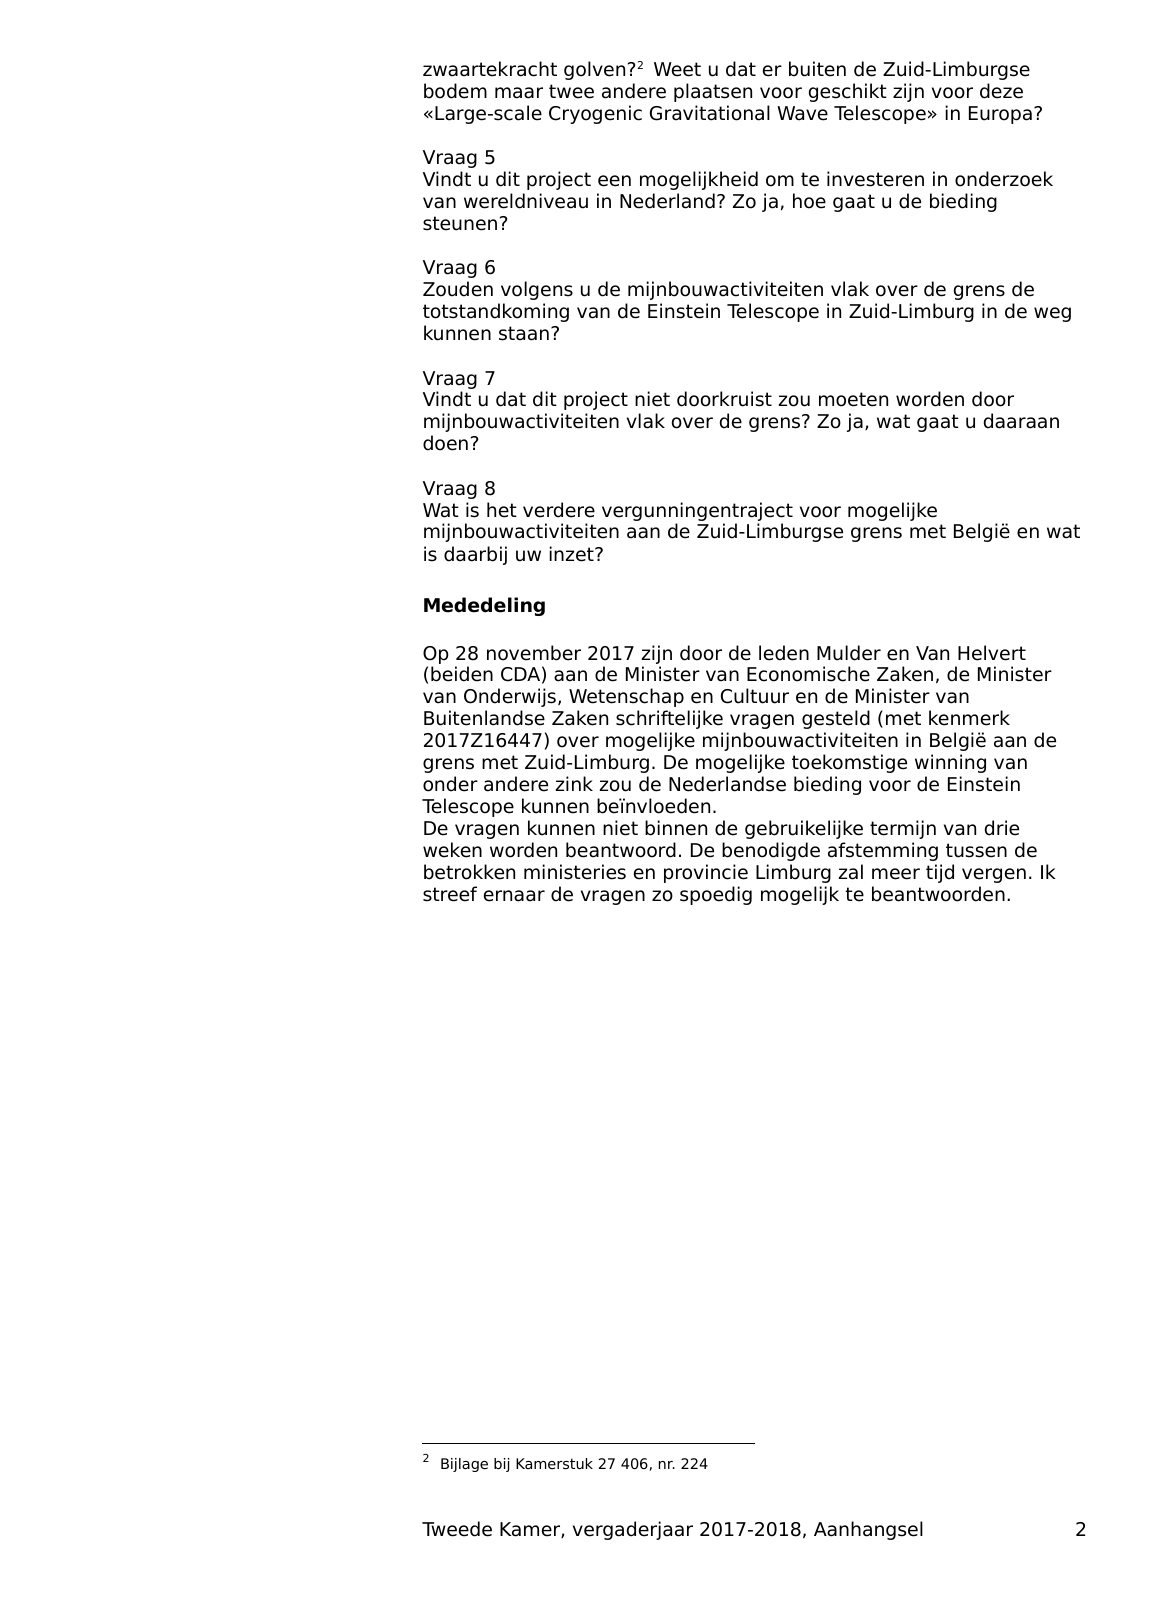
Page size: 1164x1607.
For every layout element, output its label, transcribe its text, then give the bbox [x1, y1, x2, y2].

text Op 28 november 2017 zijn door de leden Mulder en Van Helvert (beiden CDA) aan de Minister van Economische Zaken, de Minister van Onderwijs, Wetenschap en Cultuur en de Minister van Buitenlandse Zaken schriftelijke vragen gesteld (met kenmerk 2017Z16447) over mogelijke mijnbouwactiviteiten in België aan de grens met Zuid-Limburg. De mogelijke toekomstige winning van onder andere zink zou de Nederlandse bieding voor de Einstein Telescope kunnen beïnvloeden. [422, 642, 1087, 818]
text Bijlage bij Kamerstuk 27 406, nr. 224 [422, 1452, 1087, 1474]
text Wat is het verdere vergunningentraject voor mogelijke mijnbouwactiviteiten aan de Zuid-Limburgse grens met België en wat is daarbij uw inzet? [422, 499, 1087, 565]
text Vraag 5 [422, 147, 1087, 169]
text De vragen kunnen niet binnen de gebruikelijke termijn van drie weken worden beantwoord. De benodigde afstemming tussen de betrokken ministeries en provincie Limburg zal meer tijd vergen. Ik streef ernaar de vragen zo spoedig mogelijk te beantwoorden. [422, 818, 1087, 906]
text Vraag 7 [422, 367, 1087, 389]
text Vindt u dit project een mogelijkheid om te investeren in onderzoek van wereldniveau in Nederland? Zo ja, hoe gaat u de bieding steunen? [422, 169, 1087, 235]
text Vraag 8 [422, 477, 1087, 499]
text zwaartekracht golven? Weet u dat er buiten de Zuid-Limburgse bodem maar twee andere plaatsen voor geschikt zijn voor deze «Large-scale Cryogenic Gravitational Wave Telescope» in Europa? [422, 59, 1087, 125]
text Vindt u dat dit project niet doorkruist zou moeten worden door mijnbouwactiviteiten vlak over de grens? Zo ja, wat gaat u daaraan doen? [422, 389, 1087, 455]
text Zouden volgens u de mijnbouwactiviteiten vlak over de grens de totstandkoming van de Einstein Telescope in Zuid-Limburg in de weg kunnen staan? [422, 279, 1087, 345]
subtitle Mededeling [422, 595, 1087, 617]
text Vraag 6 [422, 257, 1087, 279]
